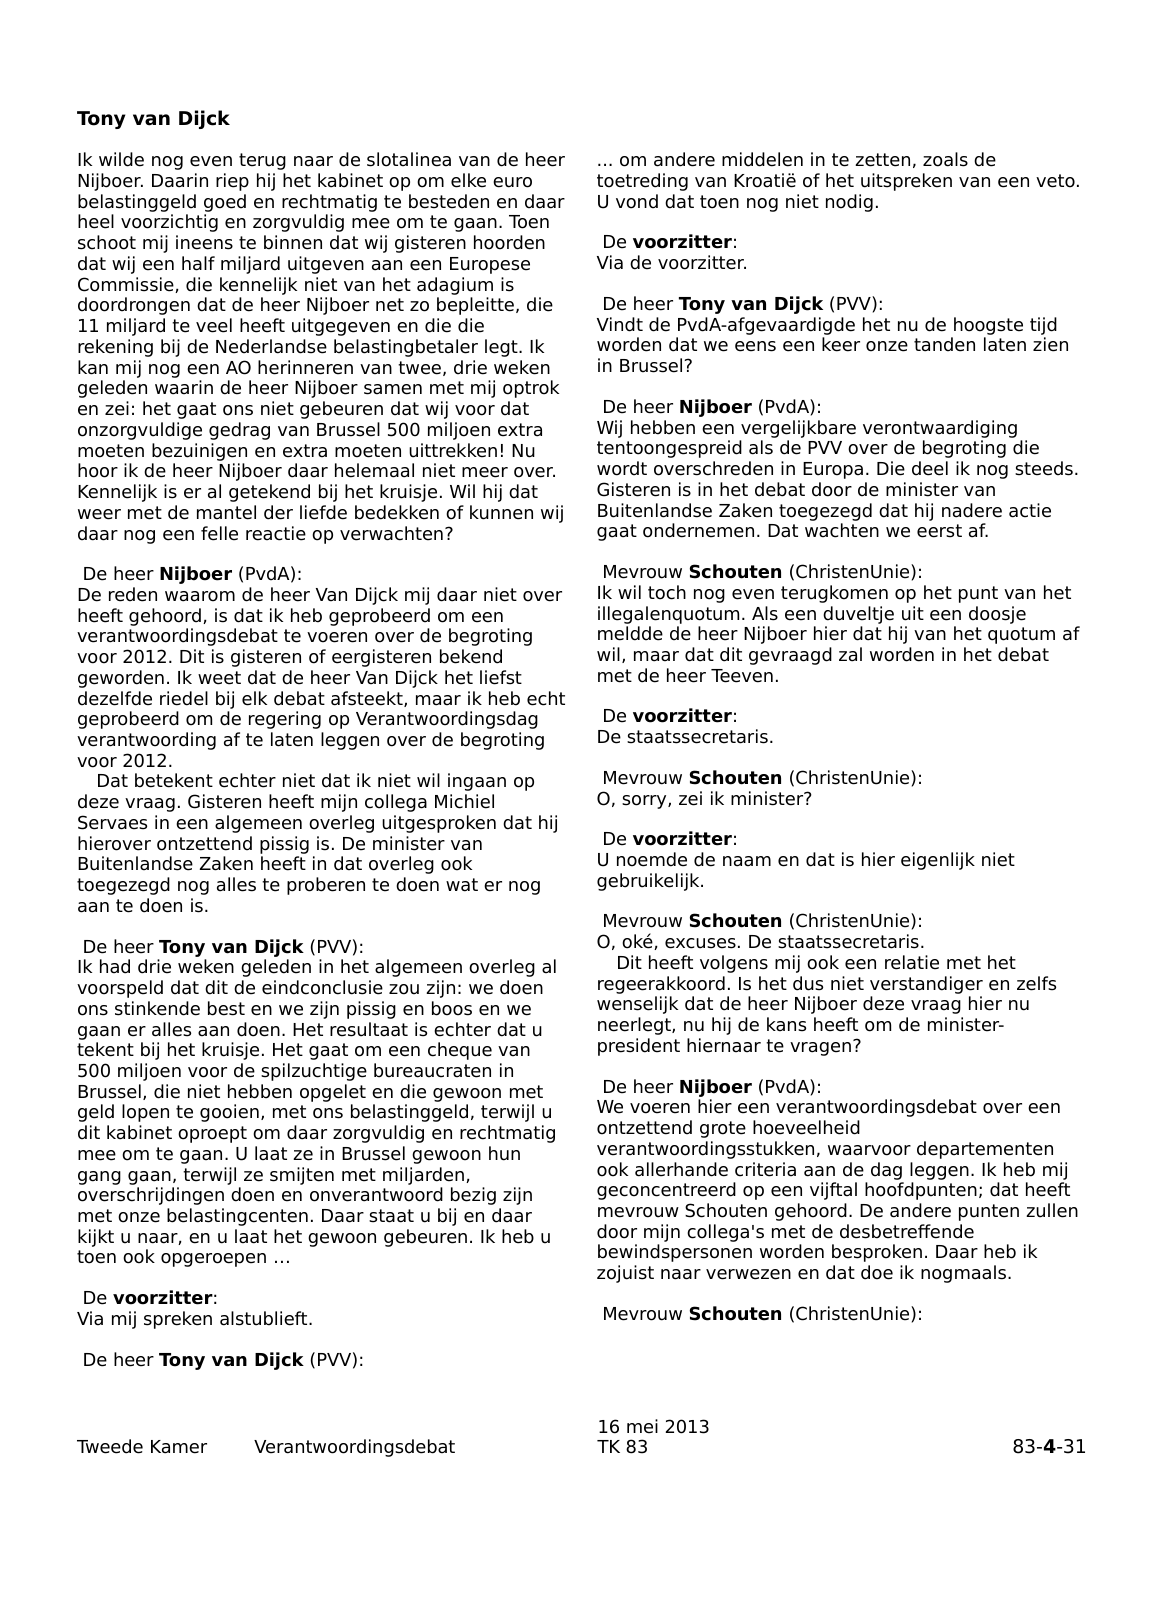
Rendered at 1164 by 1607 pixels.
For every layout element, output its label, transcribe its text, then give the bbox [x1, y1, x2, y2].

text De reden waarom de heer Van Dijck mij daar niet over heeft gehoord, is dat ik heb geprobeerd om een verantwoordingsdebat te voeren over de begroting voor 2012. Dit is gisteren of eergisteren bekend geworden. Ik weet dat de heer Van Dijck het liefst dezelfde riedel bij elk debat afsteekt, maar ik heb echt geprobeerd om de regering op Verantwoordingsdag verantwoording af te laten leggen over de begroting voor 2012. [77, 585, 567, 771]
text De heer Nijboer (PvdA): [596, 397, 1087, 417]
text De voorzitter: [596, 706, 1087, 727]
text De heer Tony van Dijck (PVV): [77, 1349, 567, 1370]
text Mevrouw Schouten (ChristenUnie): [596, 1304, 1087, 1324]
text De heer Nijboer (PvdA): [596, 1076, 1087, 1097]
text Vindt de PvdA-afgevaardigde het nu de hoogste tijd worden dat we eens een keer onze tanden laten zien in Brussel? [596, 314, 1087, 377]
text De voorzitter: [596, 829, 1087, 850]
text Ik wil toch nog even terugkomen op het punt van het illegalenquotum. Als een duveltje uit een doosje meldde de heer Nijboer hier dat hij van het quotum af wil, maar dat dit gevraagd zal worden in het debat met de heer Teeven. [596, 583, 1087, 686]
text O, sorry, zei ik minister? [596, 788, 1087, 809]
text De voorzitter: [77, 1288, 567, 1309]
text De voorzitter: [596, 232, 1087, 253]
text We voeren hier een verantwoordingsdebat over een ontzettend grote hoeveelheid verantwoordingsstukken, waarvoor departementen ook allerhande criteria aan de dag leggen. Ik heb mij geconcentreerd op een vijftal hoofdpunten; dat heeft mevrouw Schouten gehoord. De andere punten zullen door mijn collega's met de desbetreffende bewindspersonen worden besproken. Daar heb ik zojuist naar verwezen en dat doe ik nogmaals. [596, 1097, 1087, 1284]
text Wij hebben een vergelijkbare verontwaardiging tentoongespreid als de PVV over de begroting die wordt overschreden in Europa. Die deel ik nog steeds. Gisteren is in het debat door de minister van Buitenlandse Zaken toegezegd dat hij nadere actie gaat ondernemen. Dat wachten we eerst af. [596, 417, 1087, 542]
text Dit heeft volgens mij ook een relatie met het regeerakkoord. Is het dus niet verstandiger en zelfs wenselijk dat de heer Nijboer deze vraag hier nu neerlegt, nu hij de kans heeft om de minister-president hiernaar te vragen? [596, 953, 1087, 1056]
text Mevrouw Schouten (ChristenUnie): [596, 562, 1087, 583]
text Mevrouw Schouten (ChristenUnie): [596, 768, 1087, 788]
text De heer Tony van Dijck (PVV): [596, 294, 1087, 314]
text Ik wilde nog even terug naar de slotalinea van de heer Nijboer. Daarin riep hij het kabinet op om elke euro belastinggeld goed en rechtmatig te besteden en daar heel voorzichtig en zorgvuldig mee om te gaan. Toen schoot mij ineens te binnen dat wij gisteren hoorden dat wij een half miljard uitgeven aan een Europese Commissie, die kennelijk niet van het adagium is doordrongen dat de heer Nijboer net zo bepleitte, die 11 miljard te veel heeft uitgegeven en die die rekening bij de Nederlandse belastingbetaler legt. Ik kan mij nog een AO herinneren van twee, drie weken geleden waarin de heer Nijboer samen met mij optrok en zei: het gaat ons niet gebeuren dat wij voor dat onzorgvuldige gedrag van Brussel 500 miljoen extra moeten bezuinigen en extra moeten uittrekken! Nu hoor ik de heer Nijboer daar helemaal niet meer over. Kennelijk is er al getekend bij het kruisje. Wil hij dat weer met de mantel der liefde bedekken of kunnen wij daar nog een felle reactie op verwachten? [77, 150, 567, 544]
text Mevrouw Schouten (ChristenUnie): [596, 911, 1087, 932]
text Ik had drie weken geleden in het algemeen overleg al voorspeld dat dit de eindconclusie zou zijn: we doen ons stinkende best en we zijn pissig en boos en we gaan er alles aan doen. Het resultaat is echter dat u tekent bij het kruisje. Het gaat om een cheque van 500 miljoen voor de spilzuchtige bureaucraten in Brussel, die niet hebben opgelet en die gewoon met geld lopen te gooien, met ons belastinggeld, terwijl u dit kabinet oproept om daar zorgvuldig en rechtmatig mee om te gaan. U laat ze in Brussel gewoon hun gang gaan, terwijl ze smijten met miljarden, overschrijdingen doen en onverantwoord bezig zijn met onze belastingcenten. Daar staat u bij en daar kijkt u naar, en u laat het gewoon gebeuren. Ik heb u toen ook opgeroepen … [77, 957, 567, 1268]
text O, oké, excuses. De staatssecretaris. [596, 932, 1087, 953]
text De staatssecretaris. [596, 727, 1087, 748]
text De heer Tony van Dijck (PVV): [77, 936, 567, 957]
text U noemde de naam en dat is hier eigenlijk niet gebruikelijk. [596, 850, 1087, 891]
text Via de voorzitter. [596, 253, 1087, 274]
text Dat betekent echter niet dat ik niet wil ingaan op deze vraag. Gisteren heeft mijn collega Michiel Servaes in een algemeen overleg uitgesproken dat hij hierover ontzettend pissig is. De minister van Buitenlandse Zaken heeft in dat overleg ook toegezegd nog alles te proberen te doen wat er nog aan te doen is. [77, 771, 567, 916]
text ... om andere middelen in te zetten, zoals de toetreding van Kroatië of het uitspreken van een veto. U vond dat toen nog niet nodig. [596, 150, 1087, 212]
text De heer Nijboer (PvdA): [77, 564, 567, 585]
text Via mij spreken alstublieft. [77, 1309, 567, 1329]
